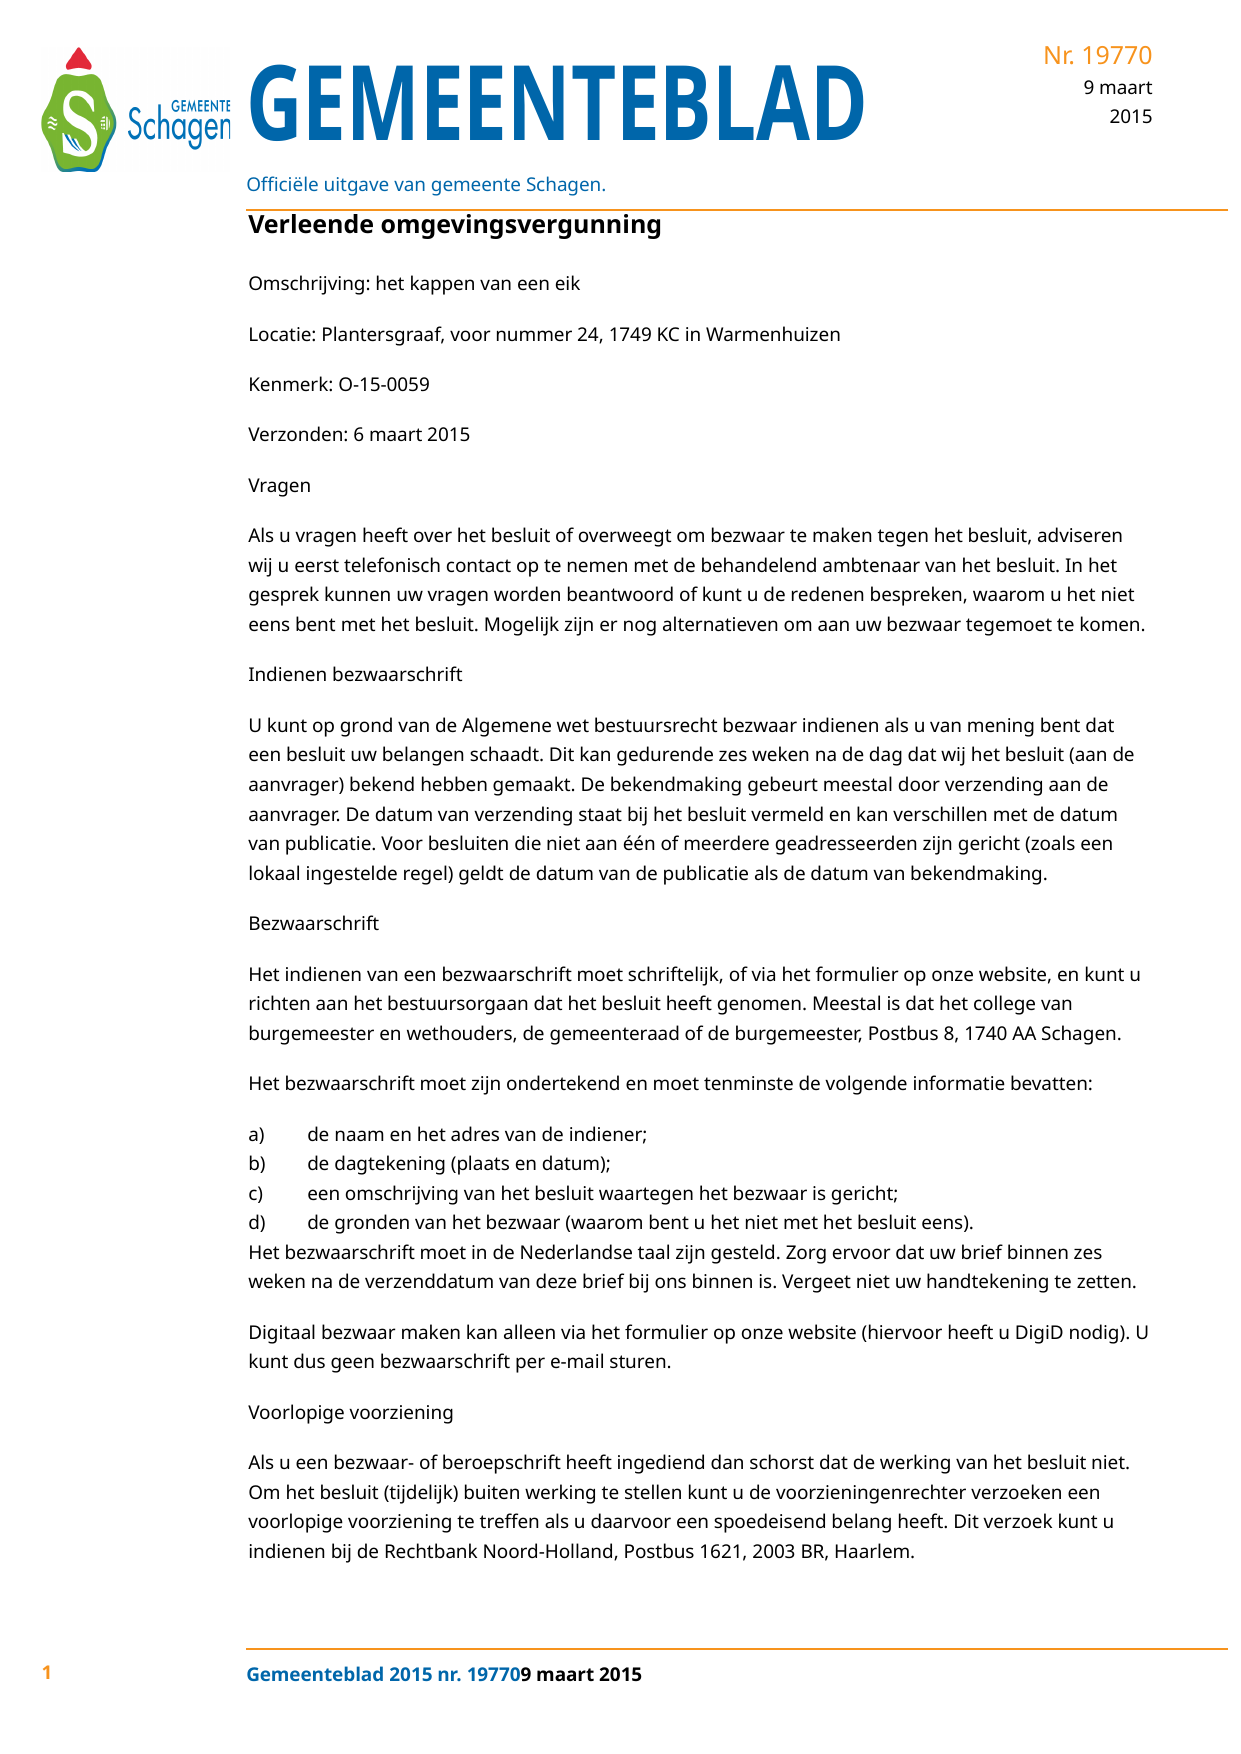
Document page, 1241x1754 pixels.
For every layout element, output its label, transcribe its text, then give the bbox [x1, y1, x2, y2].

text U kunt op grond van de Algemene wet bestuursrecht bezwaar indienen als u van mening bent dat een besluit uw belangen schaadt. Dit kan gedurende zes weken na de dag dat wij het besluit (aan de aanvrager) bekend hebben gemaakt. De bekendmaking gebeurt meestal door verzending aan de aanvrager. De datum van verzending staat bij het besluit vermeld en kan verschillen met de datum van publicatie. Voor besluiten die niet aan één of meerdere geadresseerden zijn gericht (zoals een lokaal ingestelde regel) geldt de datum van de publicatie als de datum van bekendmaking. [248, 712, 1152, 886]
text Als u vragen heeft over het besluit of overweegt om bezwaar te maken tegen het besluit, adviseren wij u eerst telefonisch contact op te nemen met de behandelend ambtenaar van het besluit. In het gesprek kunnen uw vragen worden beantwoord of kunt u de redenen bespreken, waarom u het niet eens bent met het besluit. Mogelijk zijn er nog alternatieven om aan uw bezwaar tegemoet te komen. [248, 522, 1152, 637]
text Verleende omgevingsvergunning [248, 211, 1152, 241]
text Het bezwaarschrift moet in de Nederlandse taal zijn gesteld. Zorg ervoor dat uw brief binnen zes weken na de verzenddatum van deze brief bij ons binnen is. Vergeet niet uw handtekening te zetten. [248, 1239, 1152, 1294]
text Locatie: Plantersgraaf, voor nummer 24, 1749 KC in Warmenhuizen [248, 321, 1152, 346]
text Vragen [248, 472, 1152, 498]
list de dagtekening (plaats en datum); [248, 1150, 1152, 1176]
list een omschrijving van het besluit waartegen het bezwaar is gericht; [248, 1180, 1152, 1206]
text Indienen bezwaarschrift [248, 662, 1152, 687]
list de naam en het adres van de indiener; [248, 1121, 1152, 1146]
text Voorlopige voorziening [248, 1399, 1152, 1425]
text Omschrijving: het kappen van een eik [248, 270, 1152, 296]
text Als u een bezwaar- of beroepschrift heeft ingediend dan schorst dat de werking van het besluit niet. Om het besluit (tijdelijk) buiten werking te stellen kunt u de voorzieningenrechter verzoeken een voorlopige voorziening te treffen als u daarvoor een spoedeisend belang heeft. Dit verzoek kunt u indienen bij de Rechtbank Noord-Holland, Postbus 1621, 2003 BR, Haarlem. [248, 1449, 1152, 1564]
list de gronden van het bezwaar (waarom bent u het niet met het besluit eens). [248, 1209, 1152, 1235]
text Het indienen van een bezwaarschrift moet schriftelijk, of via het formulier op onze website, en kunt u richten aan het bestuursorgaan dat het besluit heeft genomen. Meestal is dat het college van burgemeester en wethouders, de gemeenteraad of de burgemeester, Postbus 8, 1740 AA Schagen. [248, 961, 1152, 1046]
text Bezwaarschrift [248, 910, 1152, 936]
text Het bezwaarschrift moet zijn ondertekend en moet tenminste de volgende informatie bevatten: [248, 1070, 1152, 1096]
text Kenmerk: O-15-0059 [248, 371, 1152, 397]
text Digitaal bezwaar maken kan alleen via het formulier op onze website (hiervoor heeft u DigiD nodig). U kunt dus geen bezwaarschrift per e-mail sturen. [248, 1319, 1152, 1374]
picture [41, 47, 231, 172]
text Verzonden: 6 maart 2015 [248, 422, 1152, 447]
